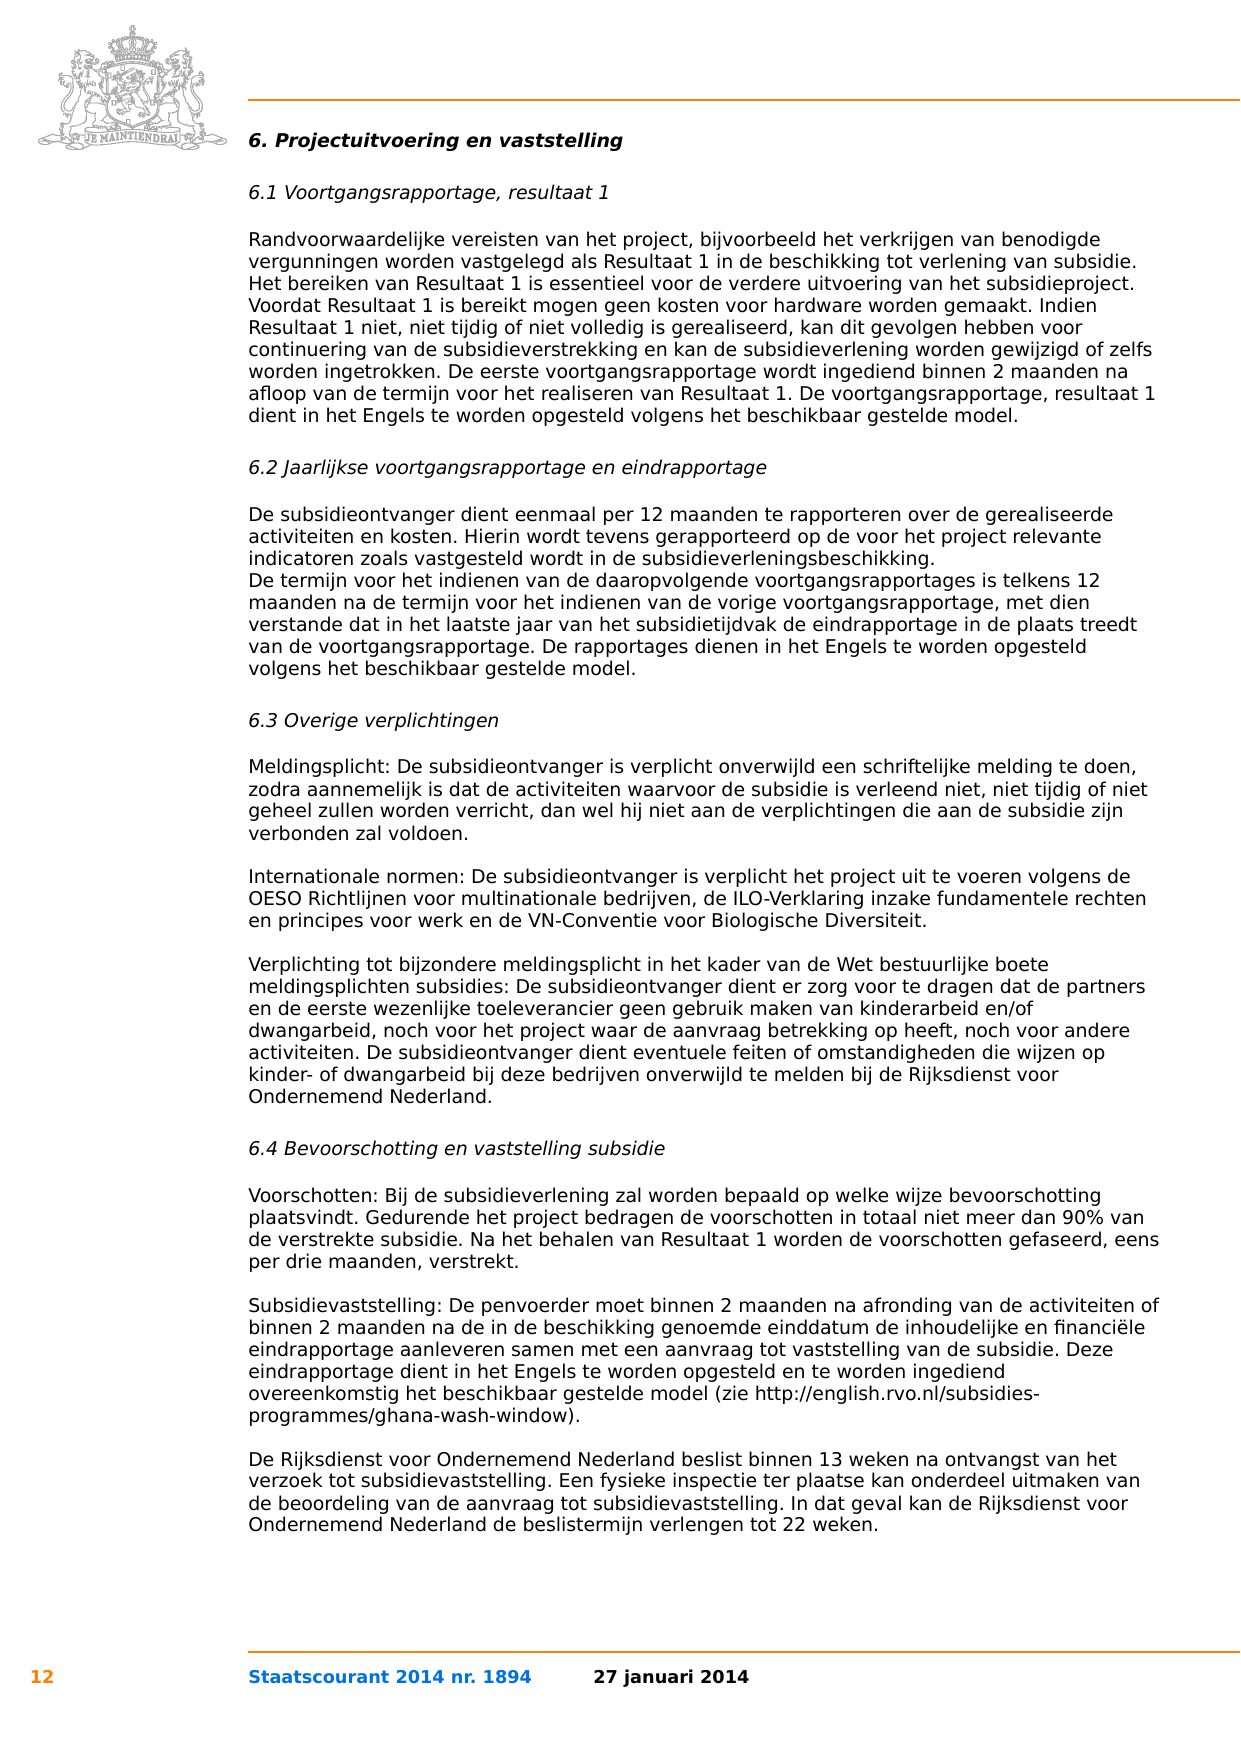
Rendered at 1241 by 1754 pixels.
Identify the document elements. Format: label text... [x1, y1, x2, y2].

subtitle 6. Projectuitvoering en vaststelling [248, 130, 1163, 152]
text De termijn voor het indienen van de daaropvolgende voortgangsrapportages is telkens 12 maanden na de termijn voor het indienen van de vorige voortgangsrapportage, met dien verstande dat in het laatste jaar van het subsidietijdvak de eindrapportage in de plaats treedt van de voortgangsrapportage. De rapportages dienen in het Engels te worden opgesteld volgens het beschikbaar gestelde model. [248, 569, 1163, 679]
subtitle 6.3 Overige verplichtingen [248, 709, 1163, 731]
picture [38, 25, 227, 150]
text Randvoorwaardelijke vereisten van het project, bijvoorbeeld het verkrijgen van benodigde vergunningen worden vastgelegd als Resultaat 1 in de beschikking tot verlening van subsidie. Het bereiken van Resultaat 1 is essentieel voor de verdere uitvoering van het subsidieproject. Voordat Resultaat 1 is bereikt mogen geen kosten voor hardware worden gemaakt. Indien Resultaat 1 niet, niet tijdig of niet volledig is gerealiseerd, kan dit gevolgen hebben voor continuering van de subsidieverstrekking en kan de subsidieverlening worden gewijzigd of zelfs worden ingetrokken. De eerste voortgangsrapportage wordt ingediend binnen 2 maanden na afloop van de termijn voor het realiseren van Resultaat 1. De voortgangsrapportage, resultaat 1 dient in het Engels te worden opgesteld volgens het beschikbaar gestelde model. [248, 229, 1163, 427]
subtitle 6.2 Jaarlijkse voortgangsrapportage en eindrapportage [248, 457, 1163, 479]
text De Rijksdienst voor Ondernemend Nederland beslist binnen 13 weken na ontvangst van het verzoek tot subsidievaststelling. Een fysieke inspectie ter plaatse kan onderdeel uitmaken van de beoordeling van de aanvraag tot subsidievaststelling. In dat geval kan de Rijksdienst voor Ondernemend Nederland de beslistermijn verlengen tot 22 weken. [248, 1448, 1163, 1536]
subtitle 6.1 Voortgangsrapportage, resultaat 1 [248, 182, 1163, 204]
text Voorschotten: Bij de subsidieverlening zal worden bepaald op welke wijze bevoorschotting plaatsvindt. Gedurende het project bedragen de voorschotten in totaal niet meer dan 90% van de verstrekte subsidie. Na het behalen van Resultaat 1 worden de voorschotten gefaseerd, eens per drie maanden, verstrekt. [248, 1185, 1163, 1273]
text Internationale normen: De subsidieontvanger is verplicht het project uit te voeren volgens de OESO Richtlijnen voor multinationale bedrijven, de ILO-Verklaring inzake fundamentele rechten en principes voor werk en de VN-Conventie voor Biologische Diversiteit. [248, 866, 1163, 932]
text De subsidieontvanger dient eenmaal per 12 maanden te rapporteren over de gerealiseerde activiteiten en kosten. Hierin wordt tevens gerapporteerd op de voor het project relevante indicatoren zoals vastgesteld wordt in de subsidieverleningsbeschikking. [248, 504, 1163, 569]
text Verplichting tot bijzondere meldingsplicht in het kader van de Wet bestuurlijke boete meldingsplichten subsidies: De subsidieontvanger dient er zorg voor te dragen dat de partners en de eerste wezenlijke toeleverancier geen gebruik maken van kinderarbeid en/of dwangarbeid, noch voor het project waar de aanvraag betrekking op heeft, noch voor andere activiteiten. De subsidieontvanger dient eventuele feiten of omstandigheden die wijzen op kinder- of dwangarbeid bij deze bedrijven onverwijld te melden bij de Rijksdienst voor Ondernemend Nederland. [248, 954, 1163, 1108]
subtitle 6.4 Bevoorschotting en vaststelling subsidie [248, 1138, 1163, 1160]
text Subsidievaststelling: De penvoerder moet binnen 2 maanden na afronding van de activiteiten of binnen 2 maanden na de in de beschikking genoemde einddatum de inhoudelijke en financiële eindrapportage aanleveren samen met een aanvraag tot vaststelling van de subsidie. Deze eindrapportage dient in het Engels te worden opgesteld en te worden ingediend overeenkomstig het beschikbaar gestelde model (zie http://english.rvo.nl/subsidies-programmes/ghana-wash-window). [248, 1295, 1163, 1427]
text Meldingsplicht: De subsidieontvanger is verplicht onverwijld een schriftelijke melding te doen, zodra aannemelijk is dat de activiteiten waarvoor de subsidie is verleend niet, niet tijdig of niet geheel zullen worden verricht, dan wel hij niet aan de verplichtingen die aan de subsidie zijn verbonden zal voldoen. [248, 756, 1163, 844]
